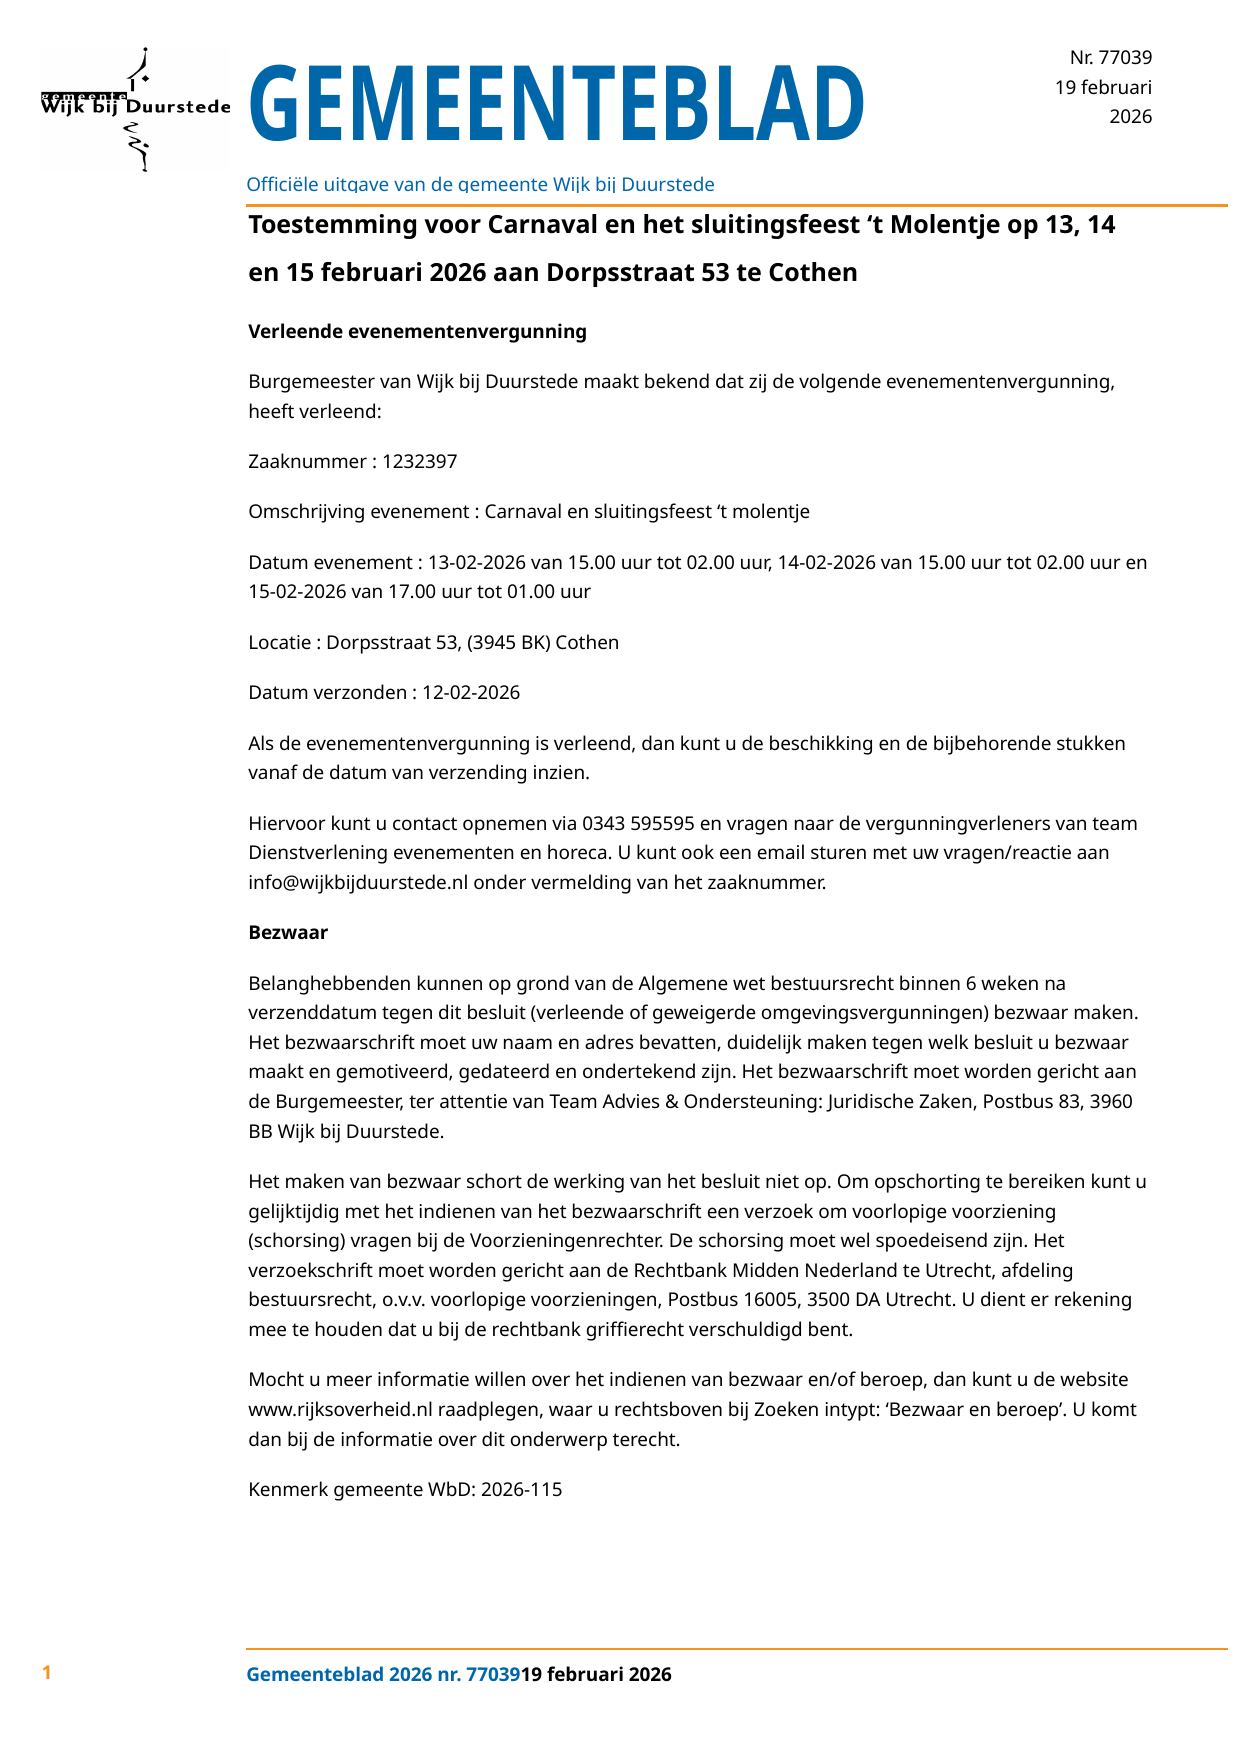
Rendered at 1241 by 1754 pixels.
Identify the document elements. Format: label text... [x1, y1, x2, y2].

text Hiervoor kunt u contact opnemen via 0343 595595 en vragen naar de vergunningverleners van team Dienstverlening evenementen en horeca. U kunt ook een email sturen met uw vragen/reactie aan info@wijkbijduurstede.nl onder vermelding van het zaaknummer. [248, 810, 1152, 895]
text Burgemeester van Wijk bij Duurstede maakt bekend dat zij de volgende evenementenvergunning, heeft verleend: [248, 368, 1152, 424]
text Bezwaar [248, 919, 1152, 945]
text Datum verzonden : 12-02-2026 [248, 679, 1152, 705]
text Datum evenement : 13-02-2026 van 15.00 uur tot 02.00 uur, 14-02-2026 van 15.00 uur tot 02.00 uur en 15-02-2026 van 17.00 uur tot 01.00 uur [248, 549, 1152, 604]
picture [41, 47, 231, 172]
text Als de evenementenvergunning is verleend, dan kunt u de beschikking en de bijbehorende stukken vanaf de datum van verzending inzien. [248, 730, 1152, 785]
text Mocht u meer informatie willen over het indienen van bezwaar en/of beroep, dan kunt u de website www.rijksoverheid.nl raadplegen, waar u rechtsboven bij Zoeken intypt: ‘Bezwaar en beroep’. U komt dan bij de informatie over dit onderwerp terecht. [248, 1367, 1152, 1452]
text Kenmerk gemeente WbD: 2026-115 [248, 1476, 1152, 1502]
text Belanghebbenden kunnen op grond van de Algemene wet bestuursrecht binnen 6 weken na verzenddatum tegen dit besluit (verleende of geweigerde omgevingsvergunningen) bezwaar maken. Het bezwaarschrift moet uw naam en adres bevatten, duidelijk maken tegen welk besluit u bezwaar maakt en gemotiveerd, gedateerd en ondertekend zijn. Het bezwaarschrift moet worden gericht aan de Burgemeester, ter attentie van Team Advies & Ondersteuning: Juridische Zaken, Postbus 83, 3960 BB Wijk bij Duurstede. [248, 970, 1152, 1144]
text Zaaknummer : 1232397 [248, 448, 1152, 474]
text Omschrijving evenement : Carnaval en sluitingsfeest ‘t molentje [248, 499, 1152, 524]
text Verleende evenementenvergunning [248, 318, 1152, 344]
text Het maken van bezwaar schort de werking van het besluit niet op. Om opschorting te bereiken kunt u gelijktijdig met het indienen van het bezwaarschrift een verzoek om voorlopige voorziening (schorsing) vragen bij de Voorzieningenrechter. De schorsing moet wel spoedeisend zijn. Het verzoekschrift moet worden gericht aan de Rechtbank Midden Nederland te Utrecht, afdeling bestuursrecht, o.v.v. voorlopige voorzieningen, Postbus 16005, 3500 DA Utrecht. U dient er rekening mee te houden dat u bij de rechtbank griffierecht verschuldigd bent. [248, 1168, 1152, 1342]
text Locatie : Dorpsstraat 53, (3945 BK) Cothen [248, 629, 1152, 655]
text Toestemming voor Carnaval en het sluitingsfeest ‘t Molentje op 13, 14 en 15 februari 2026 aan Dorpsstraat 53 te Cothen [248, 207, 1152, 288]
